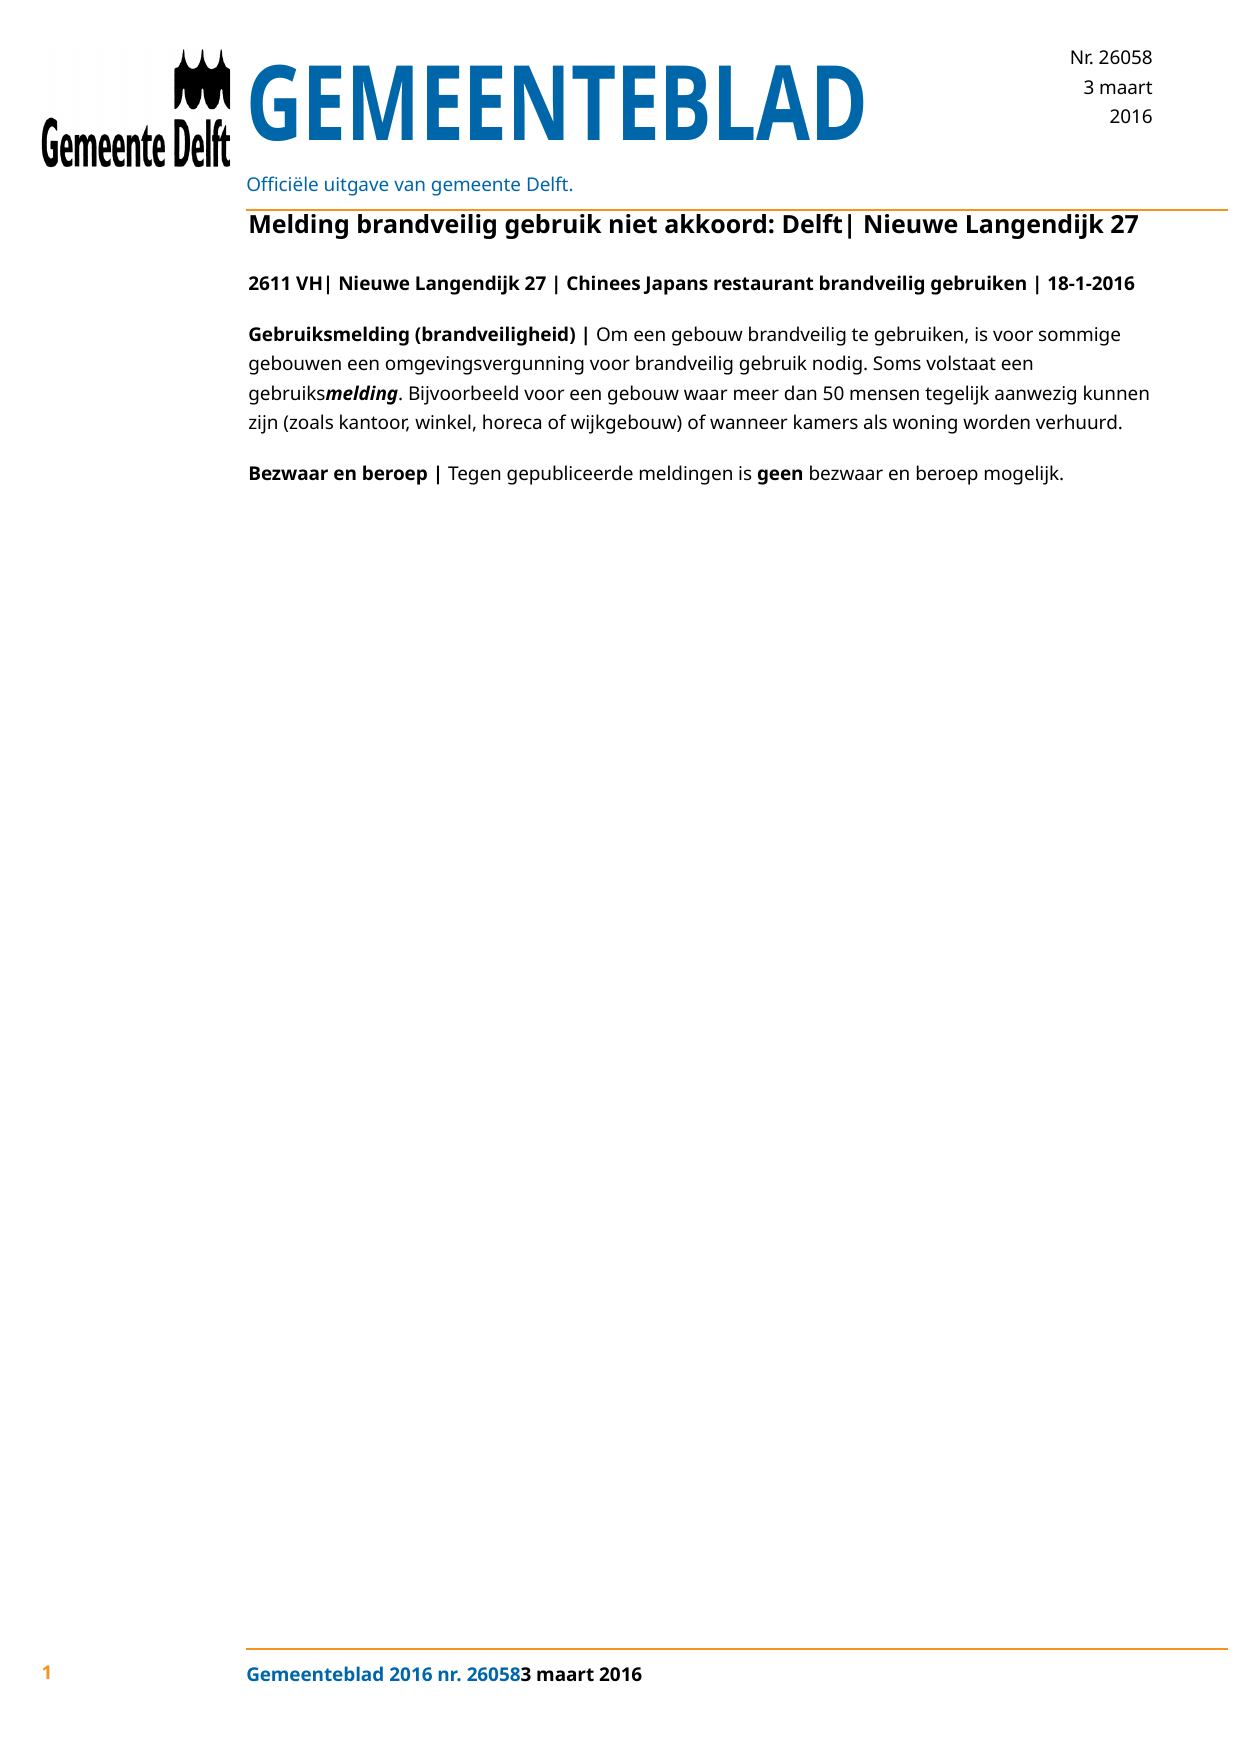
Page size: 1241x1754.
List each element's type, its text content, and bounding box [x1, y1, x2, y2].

text Melding brandveilig gebruik niet akkoord: Delft| Nieuwe Langendijk 27 [248, 211, 1152, 241]
text Bezwaar en beroep | Tegen gepubliceerde meldingen is geen bezwaar en beroep mogelijk. [248, 460, 1152, 486]
picture [41, 47, 231, 172]
text Gebruiksmelding (brandveiligheid) | Om een gebouw brandveilig te gebruiken, is voor sommige gebouwen een omgevingsvergunning voor brandveilig gebruik nodig. Soms volstaat een gebruiksmelding. Bijvoorbeeld voor een gebouw waar meer dan 50 mensen tegelijk aanwezig kunnen zijn (zoals kantoor, winkel, horeca of wijkgebouw) of wanneer kamers als woning worden verhuurd. [248, 321, 1152, 435]
text 2611 VH| Nieuwe Langendijk 27 | Chinees Japans restaurant brandveilig gebruiken | 18-1-2016 [248, 270, 1152, 296]
